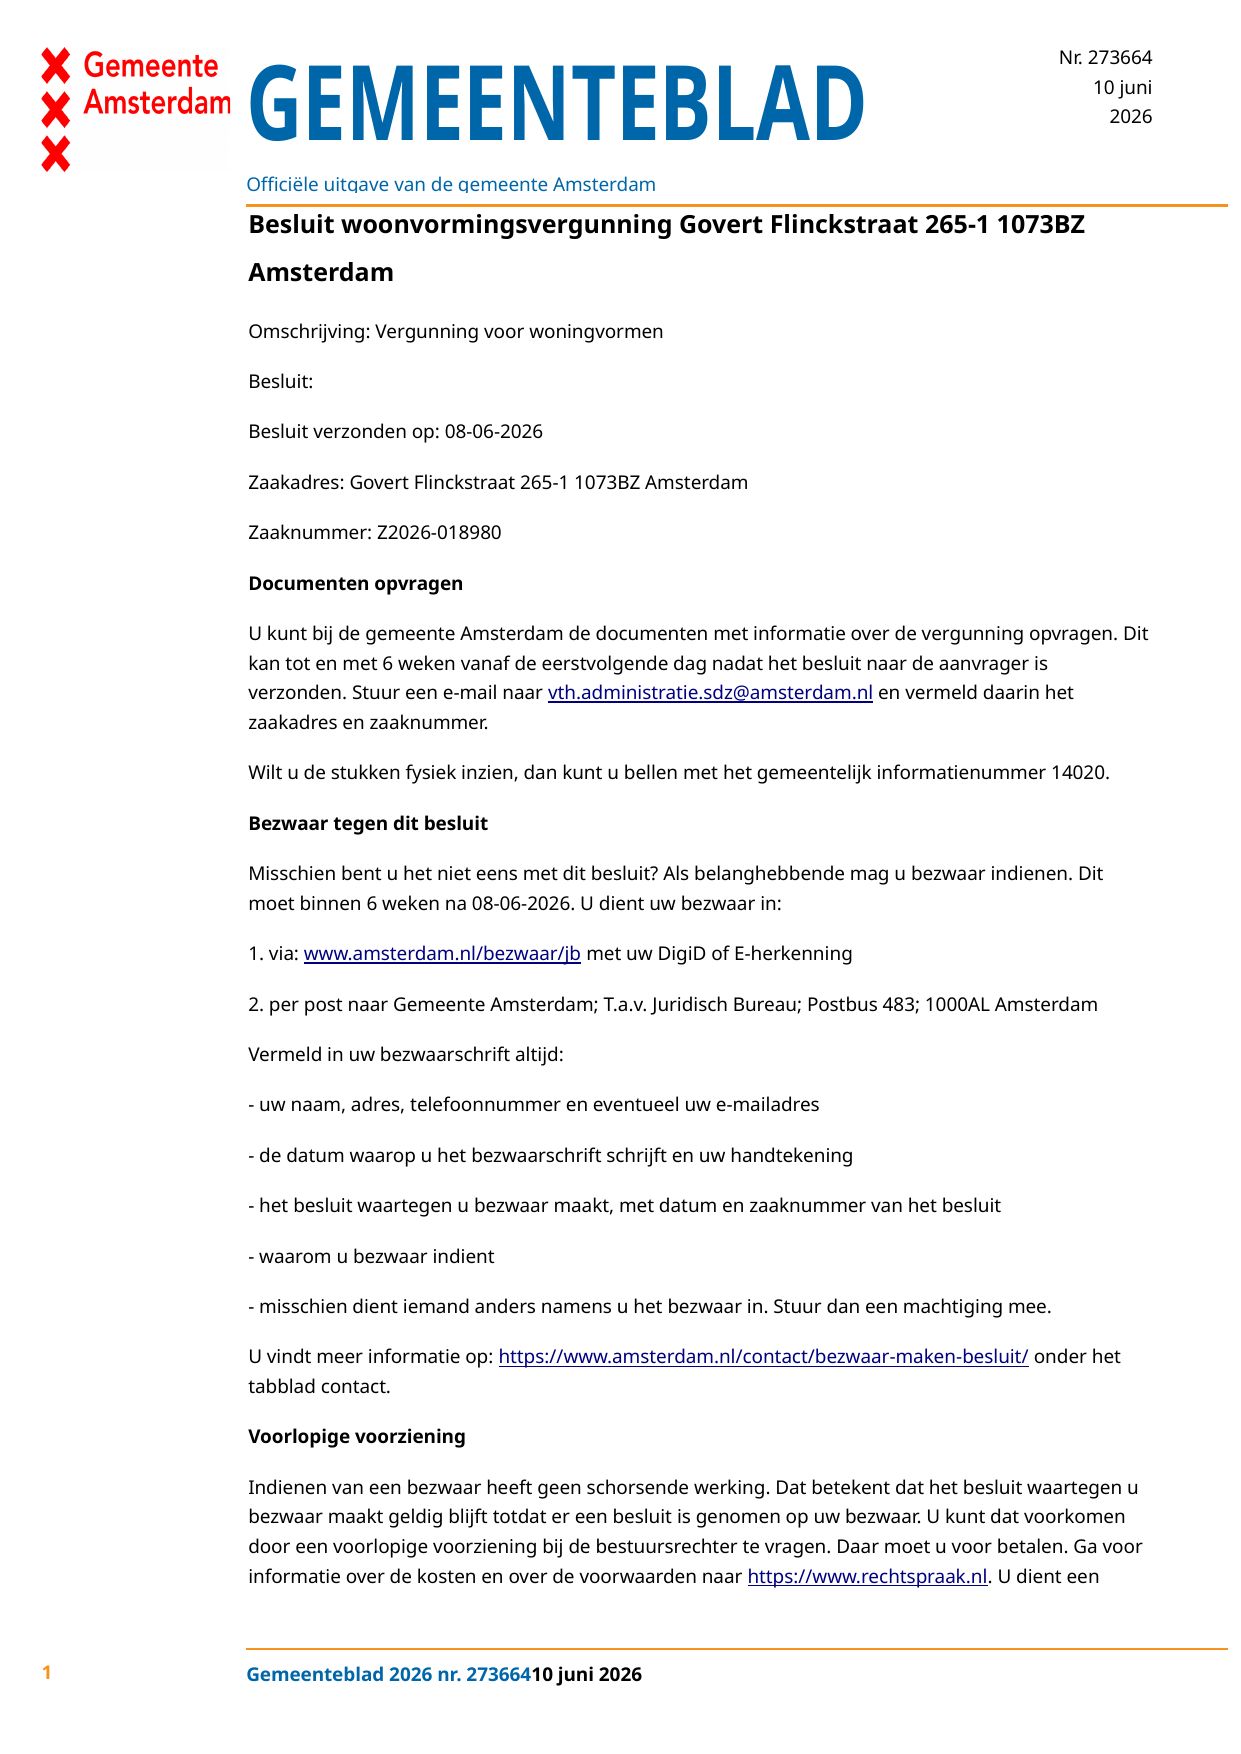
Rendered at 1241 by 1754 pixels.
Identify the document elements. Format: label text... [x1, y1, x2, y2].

picture [41, 47, 231, 172]
text Documenten opvragen [248, 570, 1152, 596]
text Wilt u de stukken fysiek inzien, dan kunt u bellen met het gemeentelijk informatienummer 14020. [248, 759, 1152, 785]
text - misschien dient iemand anders namens u het bezwaar in. Stuur dan een machtiging mee. [248, 1293, 1152, 1319]
text Bezwaar tegen dit besluit [248, 810, 1152, 836]
text - uw naam, adres, telefoonnummer en eventueel uw e-mailadres [248, 1092, 1152, 1117]
text - de datum waarop u het bezwaarschrift schrijft en uw handtekening [248, 1142, 1152, 1168]
text - het besluit waartegen u bezwaar maakt, met datum en zaaknummer van het besluit [248, 1192, 1152, 1218]
text Zaakadres: Govert Flinckstraat 265-1 1073BZ Amsterdam [248, 469, 1152, 495]
text Vermeld in uw bezwaarschrift altijd: [248, 1041, 1152, 1067]
text U kunt bij de gemeente Amsterdam de documenten met informatie over de vergunning opvragen. Dit kan tot en met 6 weken vanaf de eerstvolgende dag nadat het besluit naar de aanvrager is verzonden. Stuur een e-mail naar vth.administratie.sdz@amsterdam.nl en vermeld daarin het zaakadres en zaaknummer. [248, 620, 1152, 735]
text Indienen van een bezwaar heeft geen schorsende werking. Dat betekent dat het besluit waartegen u bezwaar maakt geldig blijft totdat er een besluit is genomen op uw bezwaar. U kunt dat voorkomen door een voorlopige voorziening bij de bestuursrechter te vragen. Daar moet u voor betalen. Ga voor informatie over de kosten en over de voorwaarden naar https://www.rechtspraak.nl. U dient een [248, 1474, 1152, 1589]
text Besluit verzonden op: 08-06-2026 [248, 419, 1152, 444]
text Voorlopige voorziening [248, 1424, 1152, 1449]
text - waarom u bezwaar indient [248, 1243, 1152, 1269]
text Zaaknummer: Z2026-018980 [248, 519, 1152, 545]
text U vindt meer informatie op: https://www.amsterdam.nl/contact/bezwaar-maken-besluit/ onder het tabblad contact. [248, 1344, 1152, 1399]
text 2. per post naar Gemeente Amsterdam; T.a.v. Juridisch Bureau; Postbus 483; 1000AL Amsterdam [248, 991, 1152, 1017]
text Besluit: [248, 368, 1152, 394]
text Besluit woonvormingsvergunning Govert Flinckstraat 265-1 1073BZ Amsterdam [248, 207, 1152, 288]
text 1. via: www.amsterdam.nl/bezwaar/jb met uw DigiD of E-herkenning [248, 940, 1152, 966]
text Misschien bent u het niet eens met dit besluit? Als belanghebbende mag u bezwaar indienen. Dit moet binnen 6 weken na 08-06-2026. U dient uw bezwaar in: [248, 860, 1152, 916]
text Omschrijving: Vergunning voor woningvormen [248, 318, 1152, 344]
